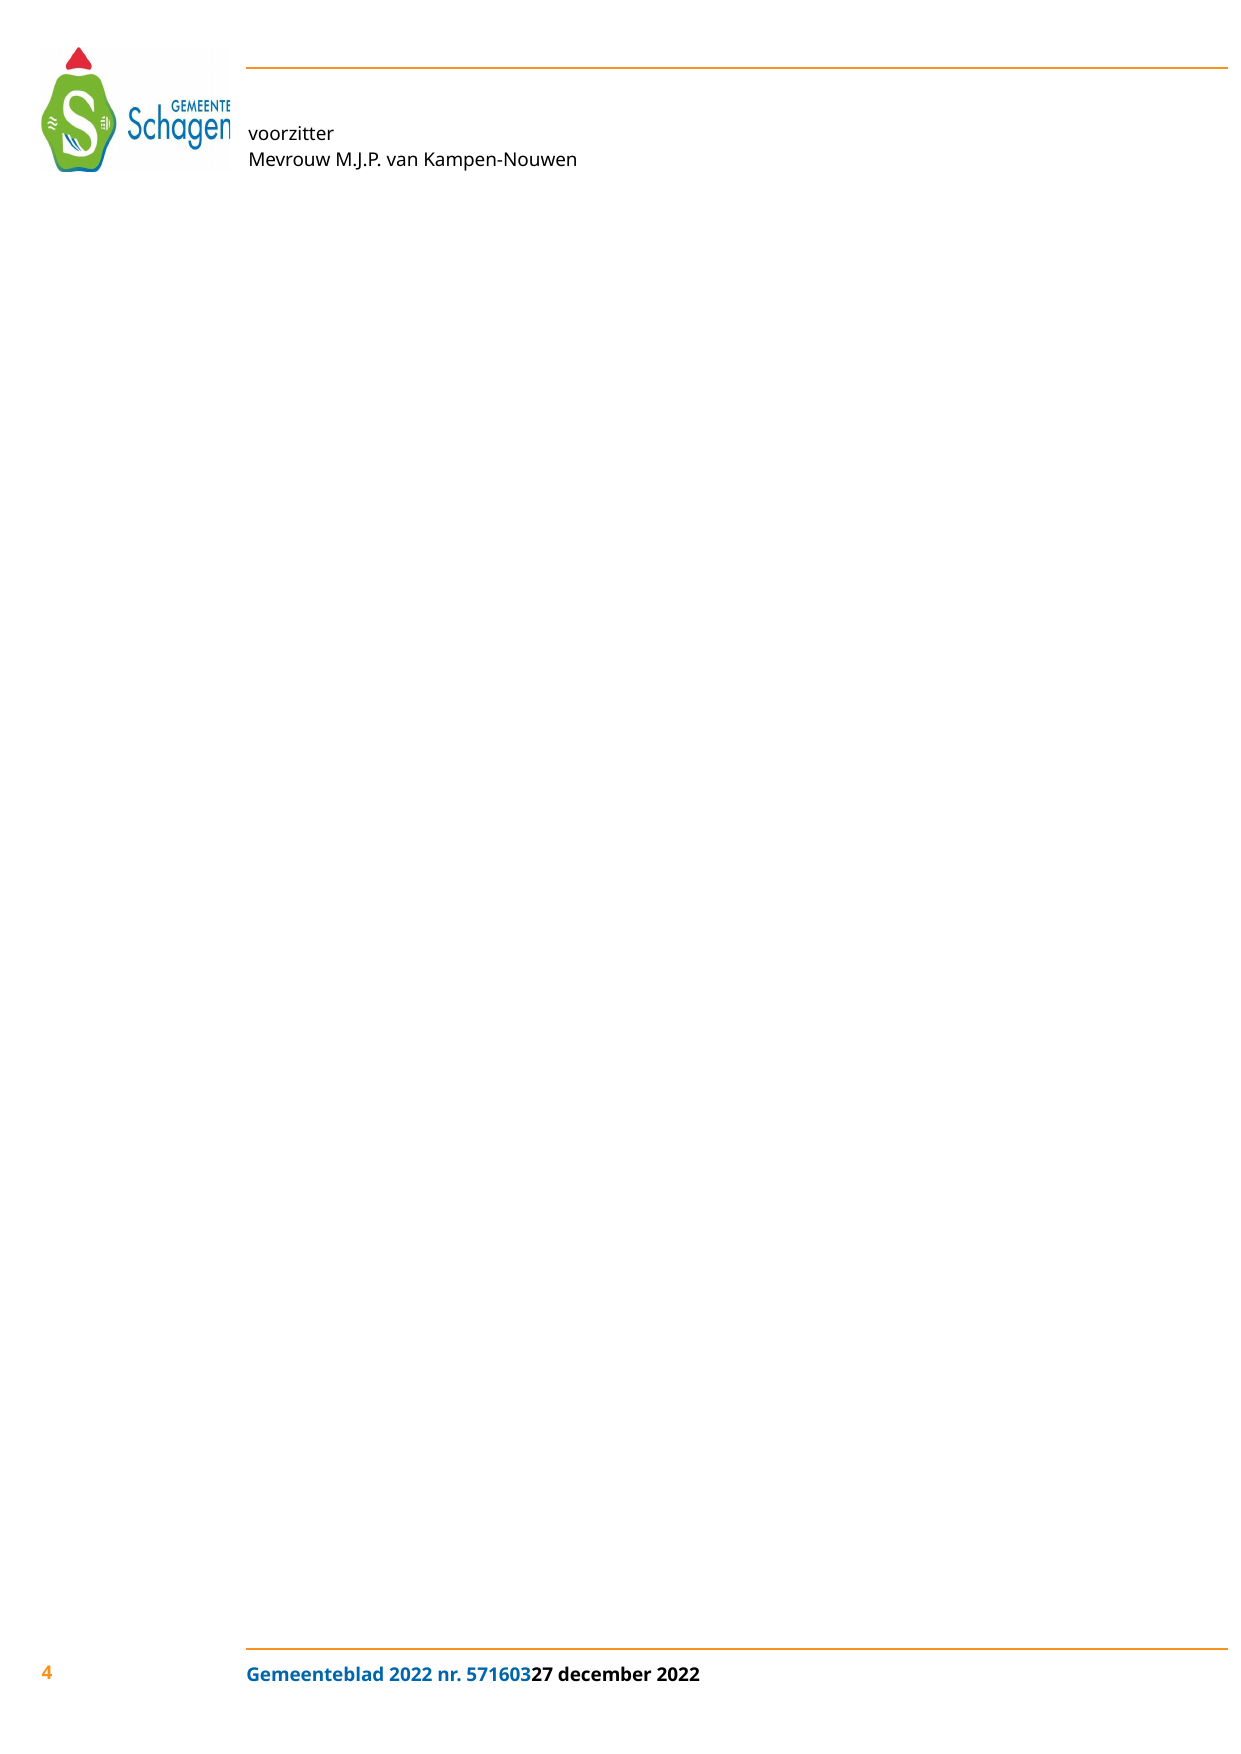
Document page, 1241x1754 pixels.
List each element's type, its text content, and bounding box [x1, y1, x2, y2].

text voorzitter [248, 121, 1152, 146]
picture [41, 47, 231, 172]
text Mevrouw M.J.P. van Kampen-Nouwen [248, 146, 1152, 172]
